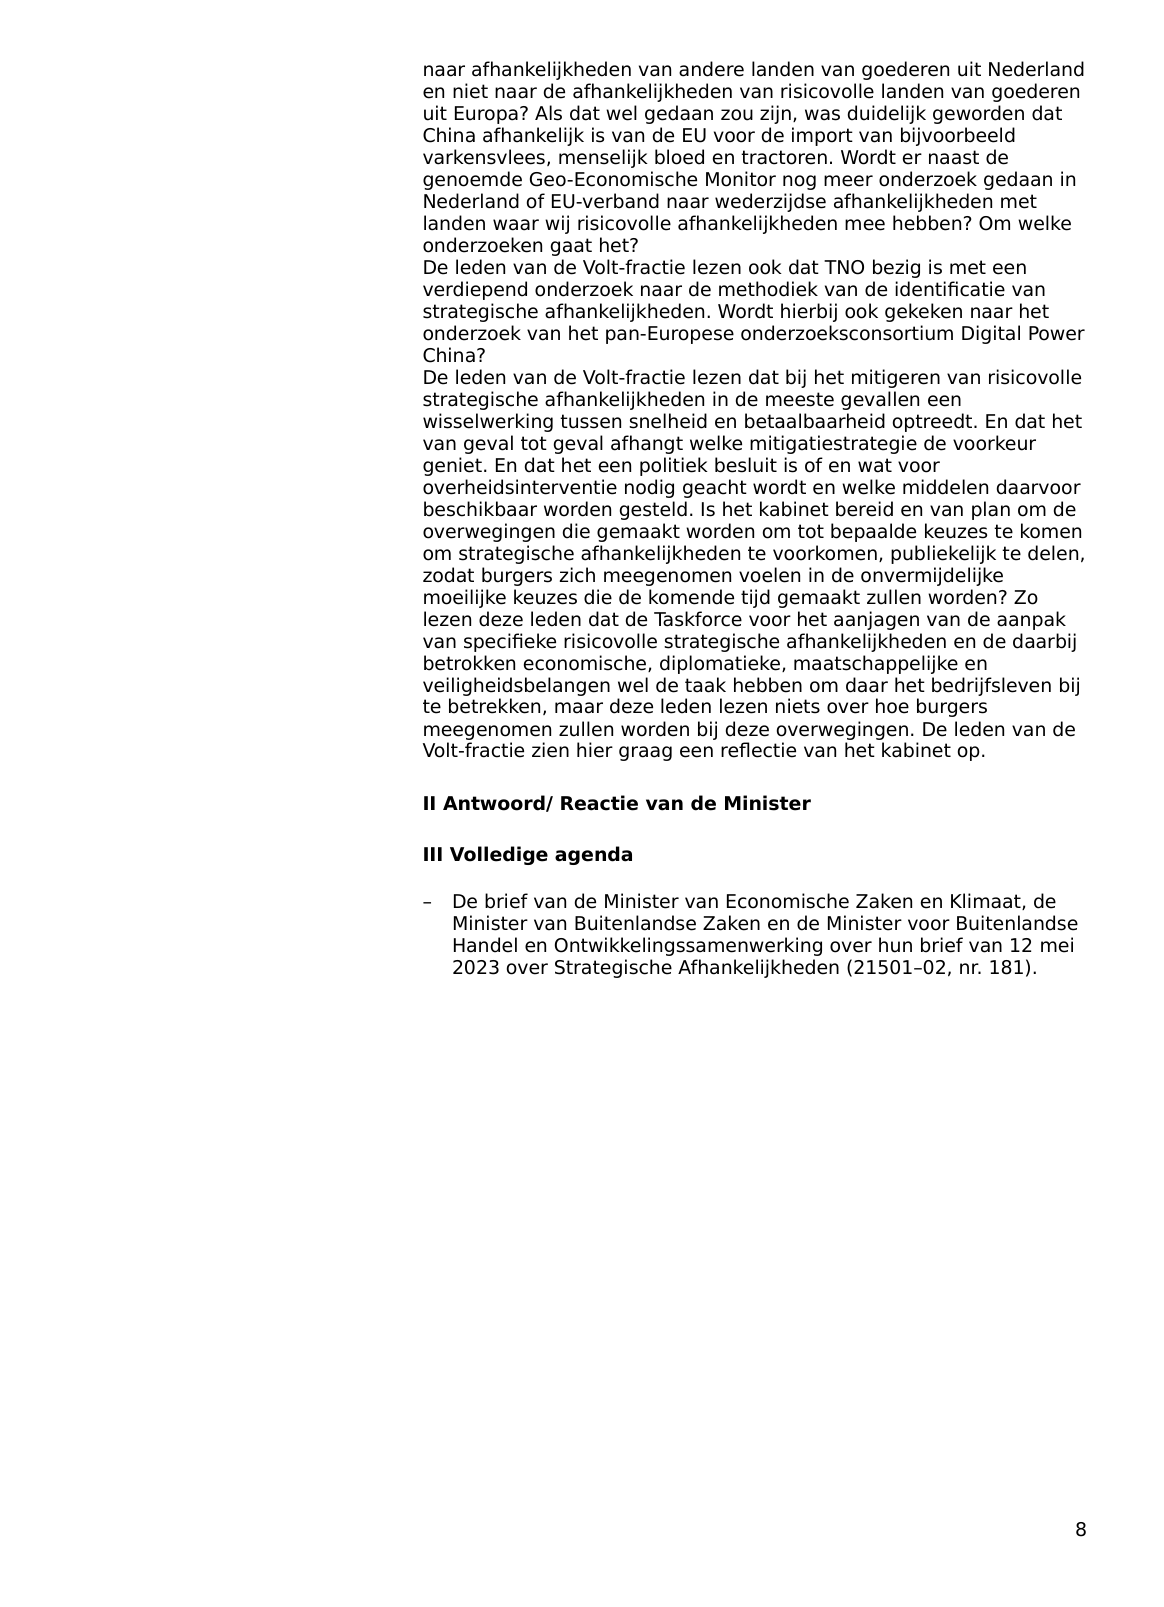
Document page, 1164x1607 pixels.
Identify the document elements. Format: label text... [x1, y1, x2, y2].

text De leden van de Volt-fractie lezen dat bij het mitigeren van risicovolle strategische afhankelijkheden in de meeste gevallen een wisselwerking tussen snelheid en betaalbaarheid optreedt. En dat het van geval tot geval afhangt welke mitigatiestrategie de voorkeur geniet. En dat het een politiek besluit is of en wat voor overheidsinterventie nodig geacht wordt en welke middelen daarvoor beschikbaar worden gesteld. Is het kabinet bereid en van plan om de overwegingen die gemaakt worden om tot bepaalde keuzes te komen om strategische afhankelijkheden te voorkomen, publiekelijk te delen, zodat burgers zich meegenomen voelen in de onvermijdelijke moeilijke keuzes die de komende tijd gemaakt zullen worden? Zo lezen deze leden dat de Taskforce voor het aanjagen van de aanpak van specifieke risicovolle strategische afhankelijkheden en de daarbij betrokken economische, diplomatieke, maatschappelijke en veiligheidsbelangen wel de taak hebben om daar het bedrijfsleven bij te betrekken, maar deze leden lezen niets over hoe burgers meegenomen zullen worden bij deze overwegingen. De leden van de Volt-fractie zien hier graag een reflectie van het kabinet op. [422, 367, 1087, 762]
text naar afhankelijkheden van andere landen van goederen uit Nederland en niet naar de afhankelijkheden van risicovolle landen van goederen uit Europa? Als dat wel gedaan zou zijn, was duidelijk geworden dat China afhankelijk is van de EU voor de import van bijvoorbeeld varkensvlees, menselijk bloed en tractoren. Wordt er naast de genoemde Geo-Economische Monitor nog meer onderzoek gedaan in Nederland of EU-verband naar wederzijdse afhankelijkheden met landen waar wij risicovolle afhankelijkheden mee hebben? Om welke onderzoeken gaat het? [422, 59, 1087, 257]
subtitle II Antwoord/ Reactie van de Minister [422, 792, 1087, 814]
text – De brief van de Minister van Economische Zaken en Klimaat, de Minister van Buitenlandse Zaken en de Minister voor Buitenlandse Handel en Ontwikkelingssamenwerking over hun brief van 12 mei 2023 over Strategische Afhankelijkheden (21501–02, nr. 181). [422, 891, 1087, 979]
subtitle III Volledige agenda [422, 844, 1087, 866]
text De leden van de Volt-fractie lezen ook dat TNO bezig is met een verdiepend onderzoek naar de methodiek van de identificatie van strategische afhankelijkheden. Wordt hierbij ook gekeken naar het onderzoek van het pan-Europese onderzoeksconsortium Digital Power China? [422, 257, 1087, 367]
